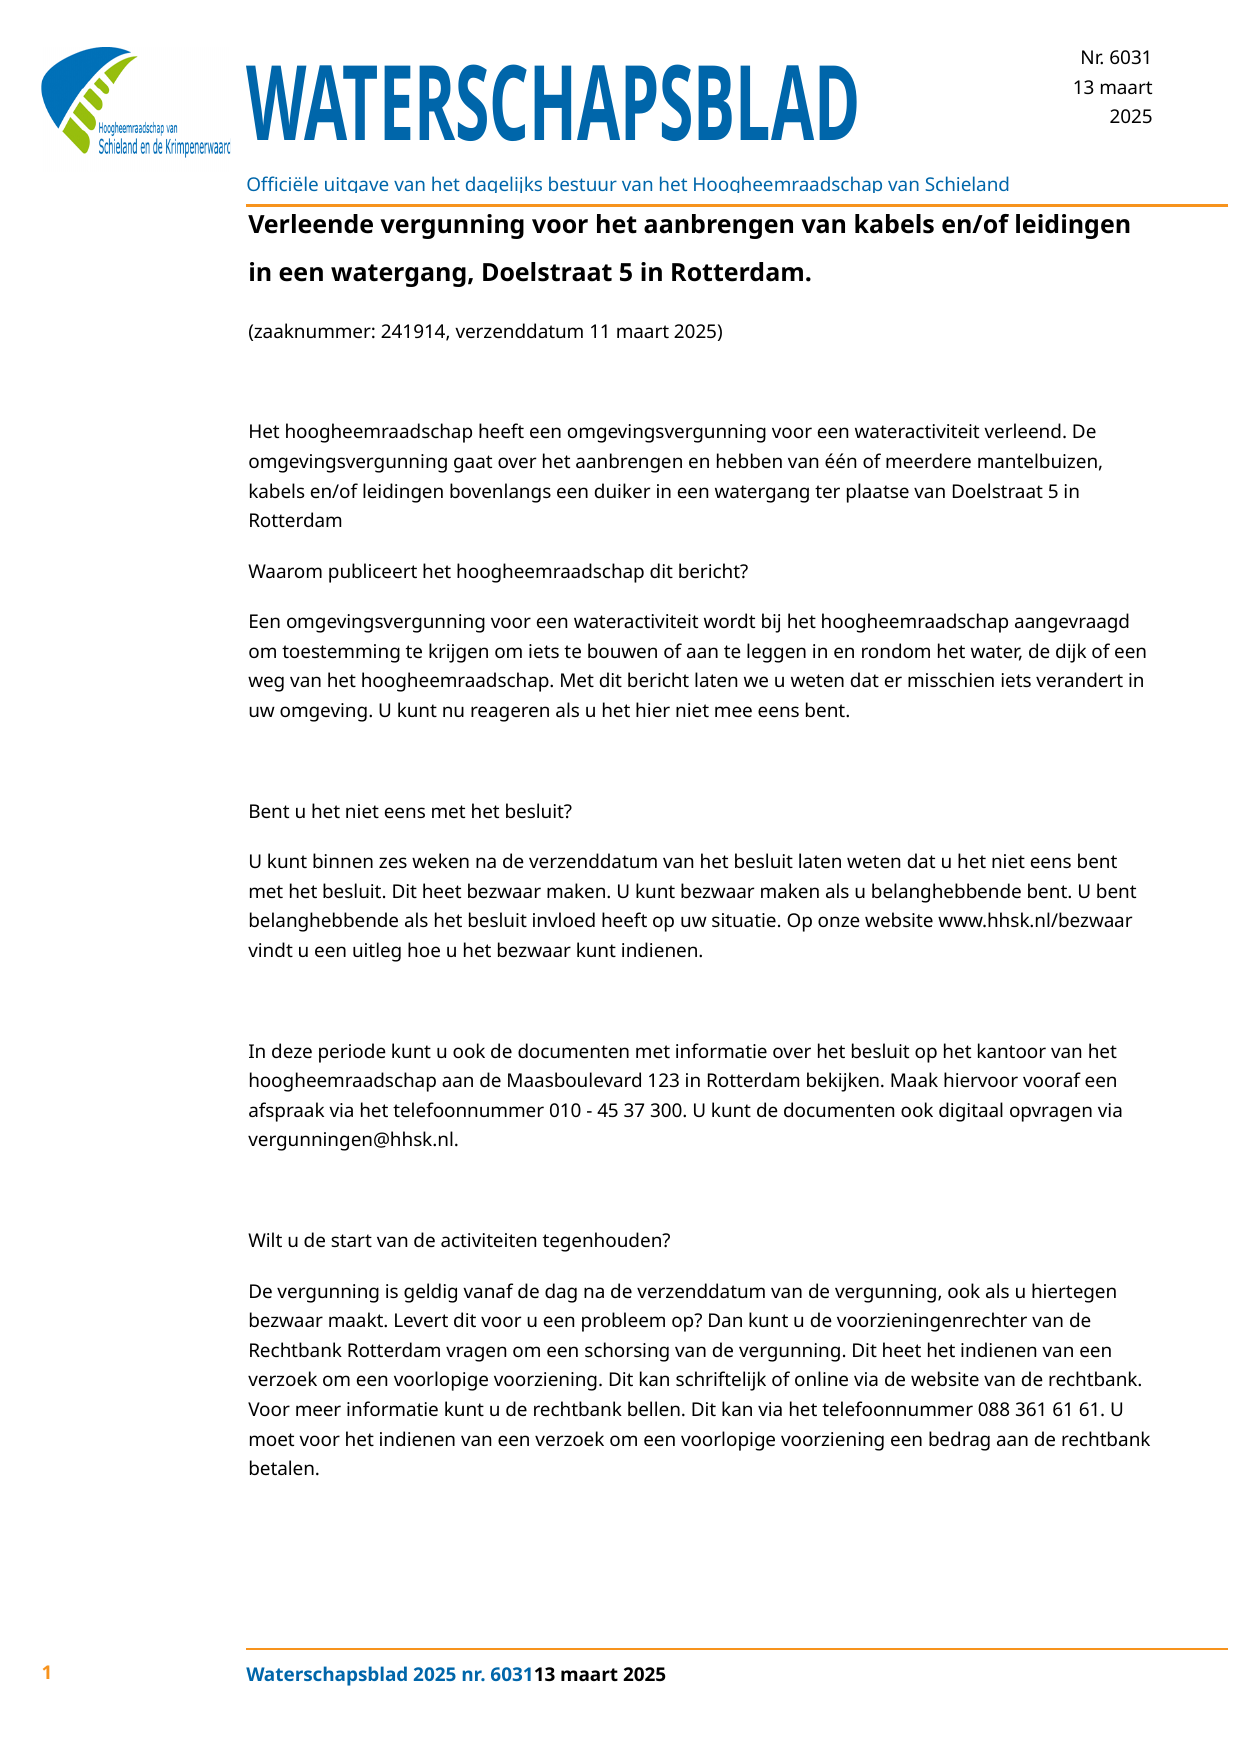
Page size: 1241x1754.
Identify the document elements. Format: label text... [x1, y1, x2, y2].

text Waarom publiceert het hoogheemraadschap dit bericht? [248, 558, 1152, 584]
text (zaaknummer: 241914, verzenddatum 11 maart 2025) [248, 318, 1152, 344]
text U kunt binnen zes weken na de verzenddatum van het besluit laten weten dat u het niet eens bent met het besluit. Dit heet bezwaar maken. U kunt bezwaar maken als u belanghebbende bent. U bent belanghebbende als het besluit invloed heeft op uw situatie. Op onze website www.hhsk.nl/bezwaar vindt u een uitleg hoe u het bezwaar kunt indienen. [248, 848, 1152, 963]
text Een omgevingsvergunning voor een wateractiviteit wordt bij het hoogheemraadschap aangevraagd om toestemming te krijgen om iets te bouwen of aan te leggen in en rondom het water, de dijk of een weg van het hoogheemraadschap. Met dit bericht laten we u weten dat er misschien iets verandert in uw omgeving. U kunt nu reageren als u het hier niet mee eens bent. [248, 608, 1152, 723]
text Verleende vergunning voor het aanbrengen van kabels en/of leidingen in een watergang, Doelstraat 5 in Rotterdam. [248, 207, 1152, 288]
text Bent u het niet eens met het besluit? [248, 798, 1152, 824]
text Het hoogheemraadschap heeft een omgevingsvergunning voor een wateractiviteit verleend. De omgevingsvergunning gaat over het aanbrengen en hebben van één of meerdere mantelbuizen, kabels en/of leidingen bovenlangs een duiker in een watergang ter plaatse van Doelstraat 5 in Rotterdam [248, 419, 1152, 533]
text De vergunning is geldig vanaf de dag na de verzenddatum van de vergunning, ook als u hiertegen bezwaar maakt. Levert dit voor u een probleem op? Dan kunt u de voorzieningenrechter van de Rechtbank Rotterdam vragen om een schorsing van de vergunning. Dit heet het indienen van een verzoek om een voorlopige voorziening. Dit kan schriftelijk of online via de website van de rechtbank. Voor meer informatie kunt u de rechtbank bellen. Dit kan via het telefoonnummer 088 361 61 61. U moet voor het indienen van een verzoek om een voorlopige voorziening een bedrag aan de rechtbank betalen. [248, 1278, 1152, 1481]
picture [41, 47, 231, 172]
text Wilt u de start van de activiteiten tegenhouden? [248, 1227, 1152, 1253]
text In deze periode kunt u ook de documenten met informatie over het besluit op het kantoor van het hoogheemraadschap aan de Maasboulevard 123 in Rotterdam bekijken. Maak hiervoor vooraf een afspraak via het telefoonnummer 010 - 45 37 300. U kunt de documenten ook digitaal opvragen via vergunningen@hhsk.nl. [248, 1038, 1152, 1152]
